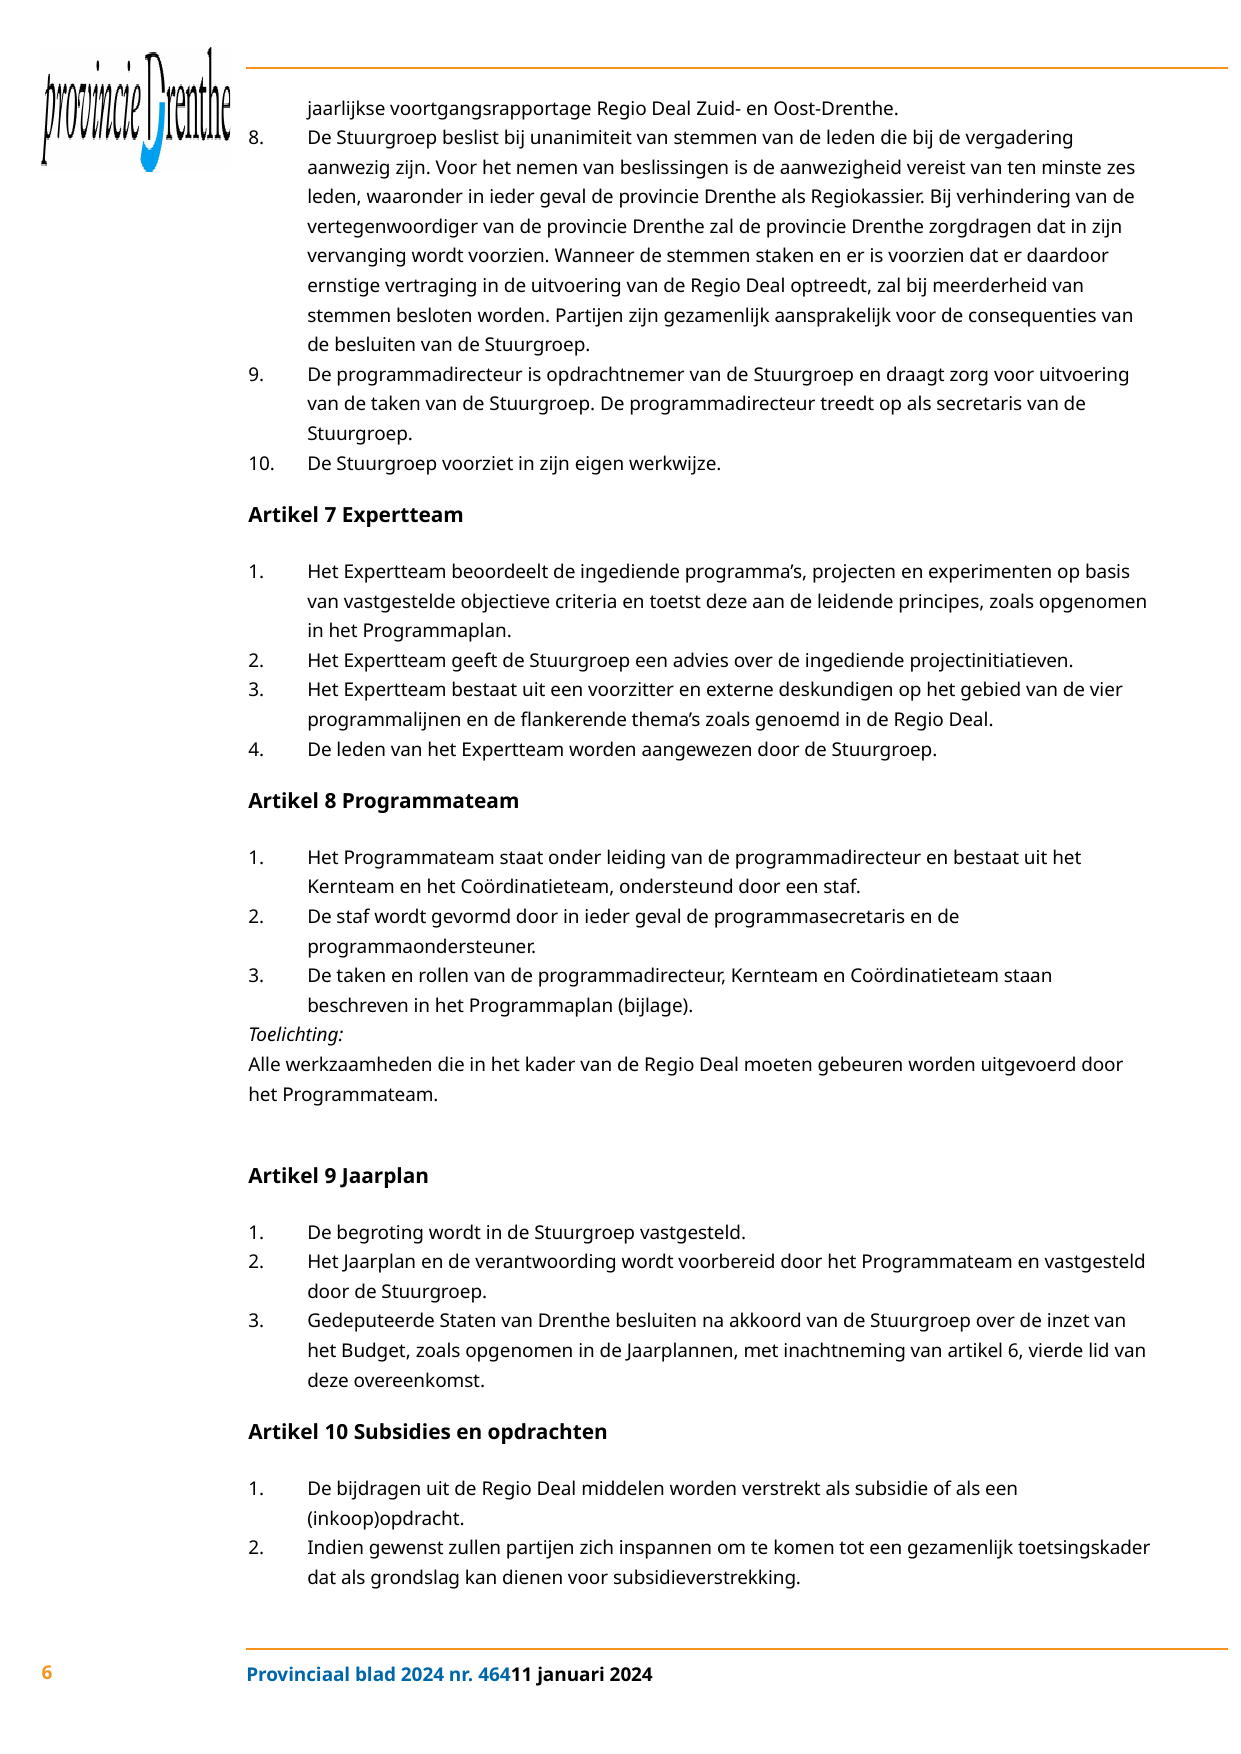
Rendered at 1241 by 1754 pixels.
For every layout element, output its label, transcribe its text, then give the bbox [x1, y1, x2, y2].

text Artikel 8 Programmateam [248, 786, 1152, 814]
text Toelichting: [248, 1022, 1152, 1047]
list De leden van het Expertteam worden aangewezen door de Stuurgroep. [248, 736, 1152, 761]
text Alle werkzaamheden die in het kader van de Regio Deal moeten gebeuren worden uitgevoerd door het Programmateam. [248, 1051, 1152, 1107]
text Artikel 7 Expertteam [248, 500, 1152, 529]
list De bijdragen uit de Regio Deal middelen worden verstrekt als subsidie of als een (inkoop)opdracht. [248, 1475, 1152, 1531]
list Het Programmateam staat onder leiding van de programmadirecteur en bestaat uit het Kernteam en het Coördinatieteam, ondersteund door een staf. [248, 844, 1152, 899]
list Gedeputeerde Staten van Drenthe besluiten na akkoord van de Stuurgroep over de inzet van het Budget, zoals opgenomen in de Jaarplannen, met inachtneming van artikel 6, vierde lid van deze overeenkomst. [248, 1308, 1152, 1392]
list jaarlijkse voortgangsrapportage Regio Deal Zuid- en Oost-Drenthe. [248, 95, 1152, 121]
list Indien gewenst zullen partijen zich inspannen om te komen tot een gezamenlijk toetsingskader dat als grondslag kan dienen voor subsidieverstrekking. [248, 1534, 1152, 1590]
text Artikel 10 Subsidies en opdrachten [248, 1417, 1152, 1446]
text Artikel 9 Jaarplan [248, 1161, 1152, 1189]
list De Stuurgroep voorziet in zijn eigen werkwijze. [248, 450, 1152, 476]
picture [41, 47, 231, 172]
list Het Expertteam bestaat uit een voorzitter en externe deskundigen op het gebied van de vier programmalijnen en de flankerende thema’s zoals genoemd in de Regio Deal. [248, 677, 1152, 732]
list Het Jaarplan en de verantwoording wordt voorbereid door het Programmateam en vastgesteld door de Stuurgroep. [248, 1248, 1152, 1304]
list De programmadirecteur is opdrachtnemer van de Stuurgroep en draagt zorg voor uitvoering van de taken van de Stuurgroep. De programmadirecteur treedt op als secretaris van de Stuurgroep. [248, 361, 1152, 446]
list Het Expertteam geeft de Stuurgroep een advies over de ingediende projectinitiatieven. [248, 647, 1152, 673]
list De taken en rollen van de programmadirecteur, Kernteam en Coördinatieteam staan beschreven in het Programmaplan (bijlage). [248, 962, 1152, 1018]
list Het Expertteam beoordeelt de ingediende programma’s, projecten en experimenten op basis van vastgestelde objectieve criteria en toetst deze aan de leidende principes, zoals opgenomen in het Programmaplan. [248, 558, 1152, 643]
list De begroting wordt in de Stuurgroep vastgesteld. [248, 1219, 1152, 1244]
list De staf wordt gevormd door in ieder geval de programmasecretaris en de programmaondersteuner. [248, 903, 1152, 959]
list De Stuurgroep beslist bij unanimiteit van stemmen van de leden die bij de vergadering aanwezig zijn. Voor het nemen van beslissingen is de aanwezigheid vereist van ten minste zes leden, waaronder in ieder geval de provincie Drenthe als Regiokassier. Bij verhindering van de vertegenwoordiger van de provincie Drenthe zal de provincie Drenthe zorgdragen dat in zijn vervanging wordt voorzien. Wanneer de stemmen staken en er is voorzien dat er daardoor ernstige vertraging in de uitvoering van de Regio Deal optreedt, zal bij meerderheid van stemmen besloten worden. Partijen zijn gezamenlijk aansprakelijk voor de consequenties van de besluiten van de Stuurgroep. [248, 124, 1152, 357]
